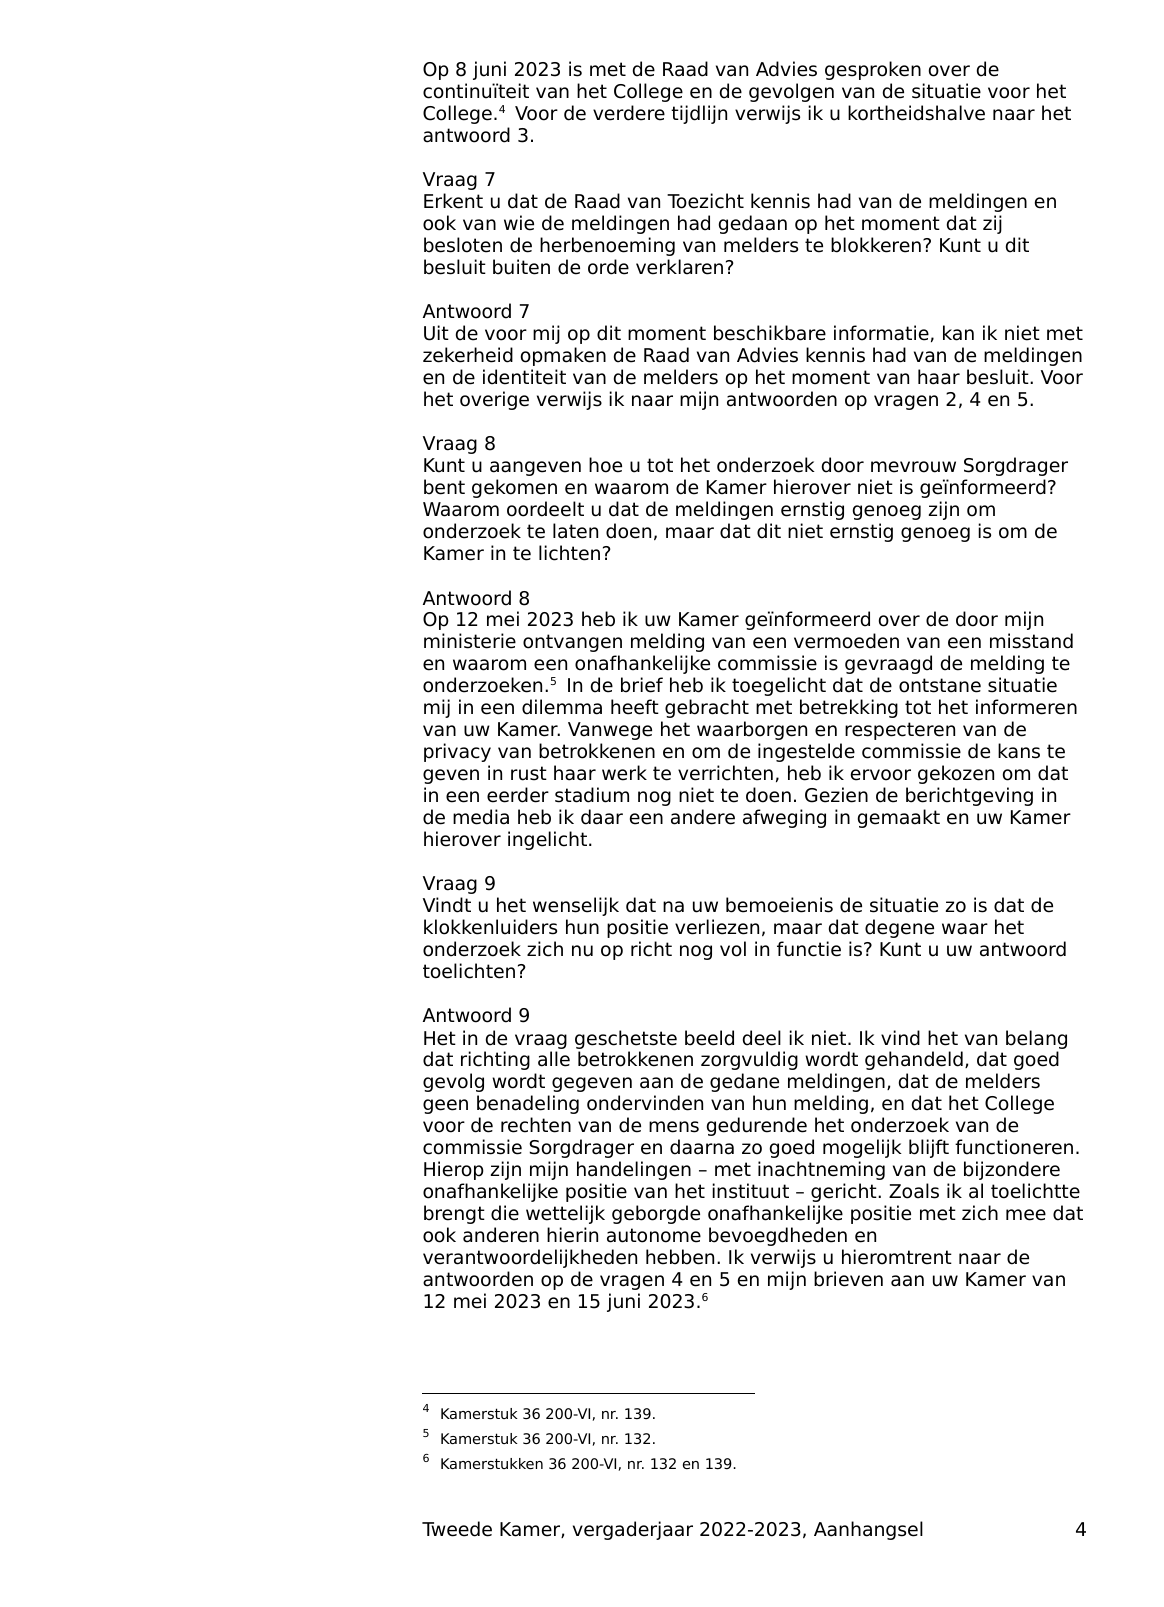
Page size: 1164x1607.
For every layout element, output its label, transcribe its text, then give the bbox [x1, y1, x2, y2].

text Antwoord 9 [422, 1005, 1087, 1027]
text Het in de vraag geschetste beeld deel ik niet. Ik vind het van belang dat richting alle betrokkenen zorgvuldig wordt gehandeld, dat goed gevolg wordt gegeven aan de gedane meldingen, dat de melders geen benadeling ondervinden van hun melding, en dat het College voor de rechten van de mens gedurende het onderzoek van de commissie Sorgdrager en daarna zo goed mogelijk blijft functioneren. Hierop zijn mijn handelingen – met inachtneming van de bijzondere onafhankelijke positie van het instituut – gericht. Zoals ik al toelichtte brengt die wettelijk geborgde onafhankelijke positie met zich mee dat ook anderen hierin autonome bevoegdheden en verantwoordelijkheden hebben. Ik verwijs u hieromtrent naar de antwoorden op de vragen 4 en 5 en mijn brieven aan uw Kamer van 12 mei 2023 en 15 juni 2023. [422, 1027, 1087, 1313]
text Erkent u dat de Raad van Toezicht kennis had van de meldingen en ook van wie de meldingen had gedaan op het moment dat zij besloten de herbenoeming van melders te blokkeren? Kunt u dit besluit buiten de orde verklaren? [422, 191, 1087, 279]
text Antwoord 8 [422, 587, 1087, 609]
text Vraag 9 [422, 873, 1087, 895]
text Op 12 mei 2023 heb ik uw Kamer geïnformeerd over de door mijn ministerie ontvangen melding van een vermoeden van een misstand en waarom een onafhankelijke commissie is gevraagd de melding te onderzoeken. In de brief heb ik toegelicht dat de ontstane situatie mij in een dilemma heeft gebracht met betrekking tot het informeren van uw Kamer. Vanwege het waarborgen en respecteren van de privacy van betrokkenen en om de ingestelde commissie de kans te geven in rust haar werk te verrichten, heb ik ervoor gekozen om dat in een eerder stadium nog niet te doen. Gezien de berichtgeving in de media heb ik daar een andere afweging in gemaakt en uw Kamer hierover ingelicht. [422, 609, 1087, 851]
text Antwoord 7 [422, 301, 1087, 323]
text Uit de voor mij op dit moment beschikbare informatie, kan ik niet met zekerheid opmaken de Raad van Advies kennis had van de meldingen en de identiteit van de melders op het moment van haar besluit. Voor het overige verwijs ik naar mijn antwoorden op vragen 2, 4 en 5. [422, 323, 1087, 411]
text Op 8 juni 2023 is met de Raad van Advies gesproken over de continuïteit van het College en de gevolgen van de situatie voor het College. Voor de verdere tijdlijn verwijs ik u kortheidshalve naar het antwoord 3. [422, 59, 1087, 147]
text Kamerstuk 36 200-VI, nr. 139. [422, 1402, 1087, 1424]
text Vindt u het wenselijk dat na uw bemoeienis de situatie zo is dat de klokkenluiders hun positie verliezen, maar dat degene waar het onderzoek zich nu op richt nog vol in functie is? Kunt u uw antwoord toelichten? [422, 895, 1087, 983]
text Kamerstuk 36 200-VI, nr. 132. [422, 1427, 1087, 1449]
text Vraag 7 [422, 169, 1087, 191]
text Kamerstukken 36 200-VI, nr. 132 en 139. [422, 1452, 1087, 1474]
text Kunt u aangeven hoe u tot het onderzoek door mevrouw Sorgdrager bent gekomen en waarom de Kamer hierover niet is geïnformeerd? Waarom oordeelt u dat de meldingen ernstig genoeg zijn om onderzoek te laten doen, maar dat dit niet ernstig genoeg is om de Kamer in te lichten? [422, 455, 1087, 565]
text Vraag 8 [422, 433, 1087, 455]
